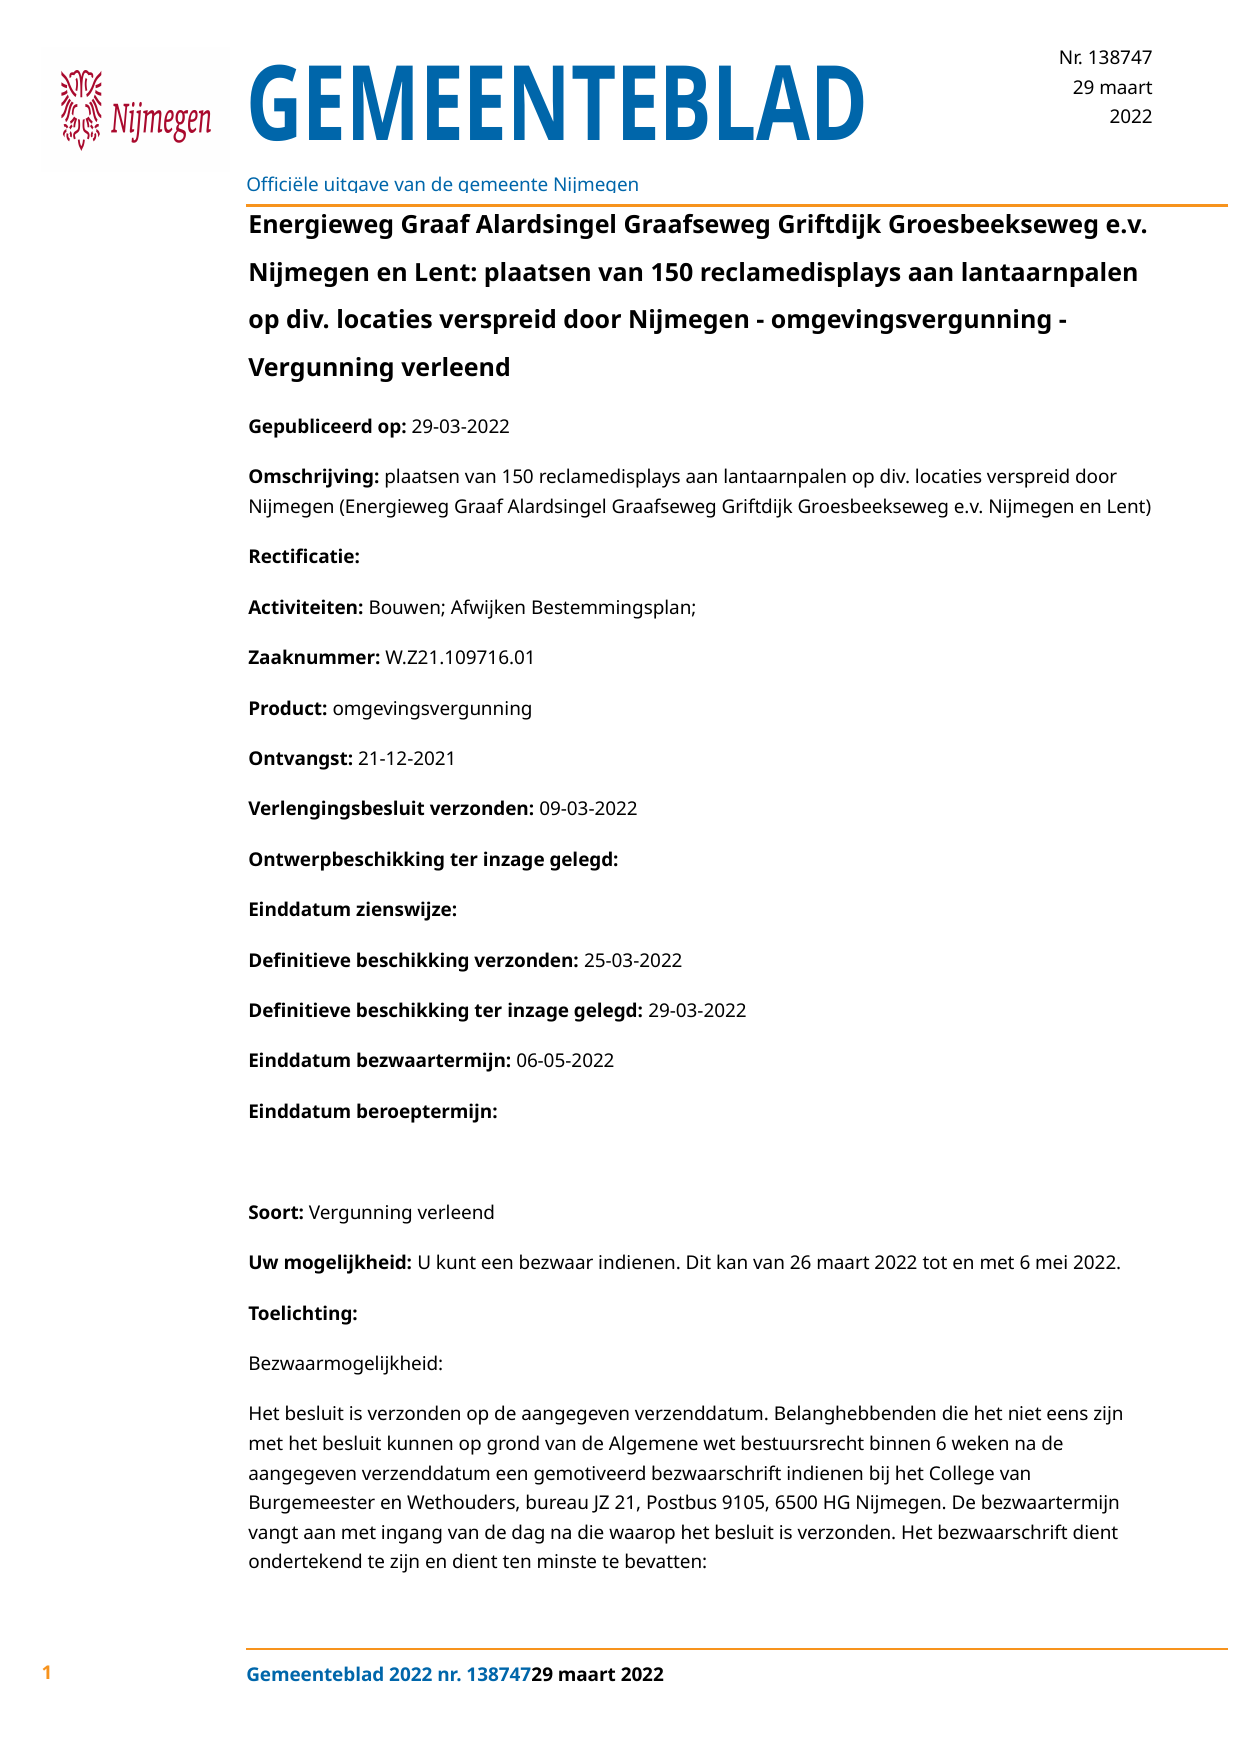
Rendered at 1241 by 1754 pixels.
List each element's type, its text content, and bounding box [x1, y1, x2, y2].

text Gepubliceerd op: 29-03-2022 [248, 413, 1152, 439]
text Ontvangst: 21-12-2021 [248, 745, 1152, 771]
text Rectificatie: [248, 543, 1152, 569]
text Soort: Vergunning verleend [248, 1199, 1152, 1225]
text Toelichting: [248, 1300, 1152, 1326]
text Verlengingsbesluit verzonden: 09-03-2022 [248, 796, 1152, 821]
text Omschrijving: plaatsen van 150 reclamedisplays aan lantaarnpalen op div. locaties verspreid door Nijmegen (Energieweg Graaf Alardsingel Graafseweg Griftdijk Groesbeekseweg e.v. Nijmegen en Lent) [248, 463, 1152, 519]
text Uw mogelijkheid: U kunt een bezwaar indienen. Dit kan van 26 maart 2022 tot en met 6 mei 2022. [248, 1249, 1152, 1275]
text Activiteiten: Bouwen; Afwijken Bestemmingsplan; [248, 594, 1152, 620]
text Einddatum bezwaartermijn: 06-05-2022 [248, 1048, 1152, 1073]
text Einddatum zienswijze: [248, 896, 1152, 922]
text Definitieve beschikking verzonden: 25-03-2022 [248, 947, 1152, 973]
text Definitieve beschikking ter inzage gelegd: 29-03-2022 [248, 997, 1152, 1023]
text Zaaknummer: W.Z21.109716.01 [248, 644, 1152, 670]
text Product: omgevingsvergunning [248, 695, 1152, 721]
text Einddatum beroeptermijn: [248, 1098, 1152, 1124]
text Ontwerpbeschikking ter inzage gelegd: [248, 846, 1152, 872]
text Bezwaarmogelijkheid: [248, 1350, 1152, 1376]
picture [41, 47, 231, 172]
text Energieweg Graaf Alardsingel Graafseweg Griftdijk Groesbeekseweg e.v. Nijmegen en Lent: plaatsen van 150 reclamedisplays aan lantaarnpalen op div. locaties verspreid door Nijmegen - omgevingsvergunning - Vergunning verleend [248, 207, 1152, 384]
text Het besluit is verzonden op de aangegeven verzenddatum. Belanghebbenden die het niet eens zijn met het besluit kunnen op grond van de Algemene wet bestuursrecht binnen 6 weken na de aangegeven verzenddatum een gemotiveerd bezwaarschrift indienen bij het College van Burgemeester en Wethouders, bureau JZ 21, Postbus 9105, 6500 HG Nijmegen. De bezwaartermijn vangt aan met ingang van de dag na die waarop het besluit is verzonden. Het bezwaarschrift dient ondertekend te zijn en dient ten minste te bevatten: [248, 1401, 1152, 1574]
